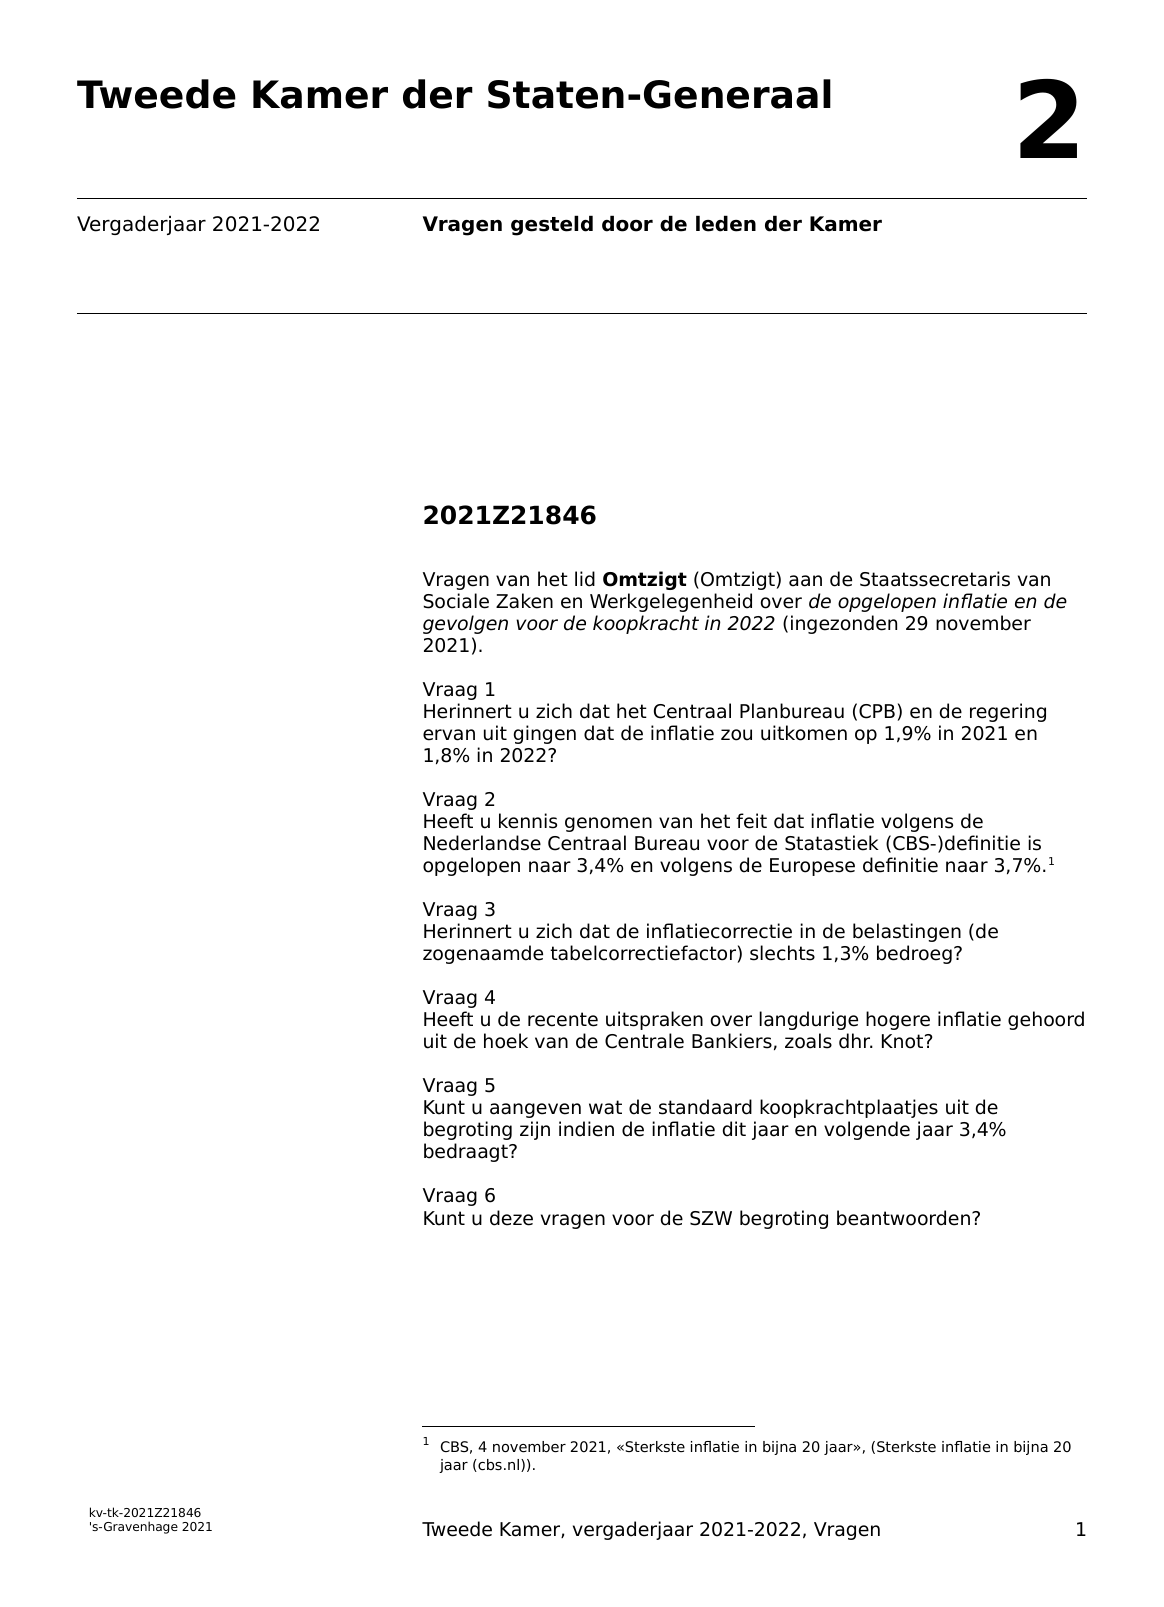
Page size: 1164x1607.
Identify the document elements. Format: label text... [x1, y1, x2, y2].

text Heeft u de recente uitspraken over langdurige hogere inflatie gehoord uit de hoek van de Centrale Bankiers, zoals dhr. Knot? [422, 1009, 1087, 1053]
table_cell Vergaderjaar 2021-2022 [77, 199, 422, 313]
text Vraag 2 [422, 789, 1087, 811]
text kv-tk-2021Z21846 [88, 1506, 323, 1520]
text Vraag 1 [422, 679, 1087, 701]
text Herinnert u zich dat het Centraal Planbureau (CPB) en de regering ervan uit gingen dat de inflatie zou uitkomen op 1,9% in 2021 en 1,8% in 2022? [422, 701, 1087, 767]
text Vraag 5 [422, 1075, 1087, 1097]
text Kunt u aangeven wat de standaard koopkrachtplaatjes uit de begroting zijn indien de inflatie dit jaar en volgende jaar 3,4% bedraagt? [422, 1097, 1087, 1163]
table_header 2 [886, 59, 1087, 198]
table_cell Vragen gesteld door de leden der Kamer [422, 199, 1087, 313]
text 2021Z21846 [422, 501, 1087, 531]
text Heeft u kennis genomen van het feit dat inflatie volgens de Nederlandse Centraal Bureau voor de Statastiek (CBS-)definitie is opgelopen naar 3,4% en volgens de Europese definitie naar 3,7%. [422, 811, 1087, 877]
text Vragen van het lid Omtzigt (Omtzigt) aan de Staatssecretaris van Sociale Zaken en Werkgelegenheid over de opgelopen inflatie en de gevolgen voor de koopkracht in 2022 (ingezonden 29 november 2021). [422, 569, 1087, 657]
text Vraag 3 [422, 899, 1087, 921]
text Vraag 4 [422, 987, 1087, 1009]
text Kunt u deze vragen voor de SZW begroting beantwoorden? [422, 1207, 1087, 1229]
text Herinnert u zich dat de inflatiecorrectie in de belastingen (de zogenaamde tabelcorrectiefactor) slechts 1,3% bedroeg? [422, 921, 1087, 965]
text 's-Gravenhage 2021 [88, 1520, 323, 1534]
table_header Tweede Kamer der Staten-Generaal [77, 59, 886, 198]
text CBS, 4 november 2021, «Sterkste inflatie in bijna 20 jaar», (Sterkste inflatie in bijna 20 jaar (cbs.nl)). [422, 1435, 1087, 1474]
text Vraag 6 [422, 1185, 1087, 1207]
